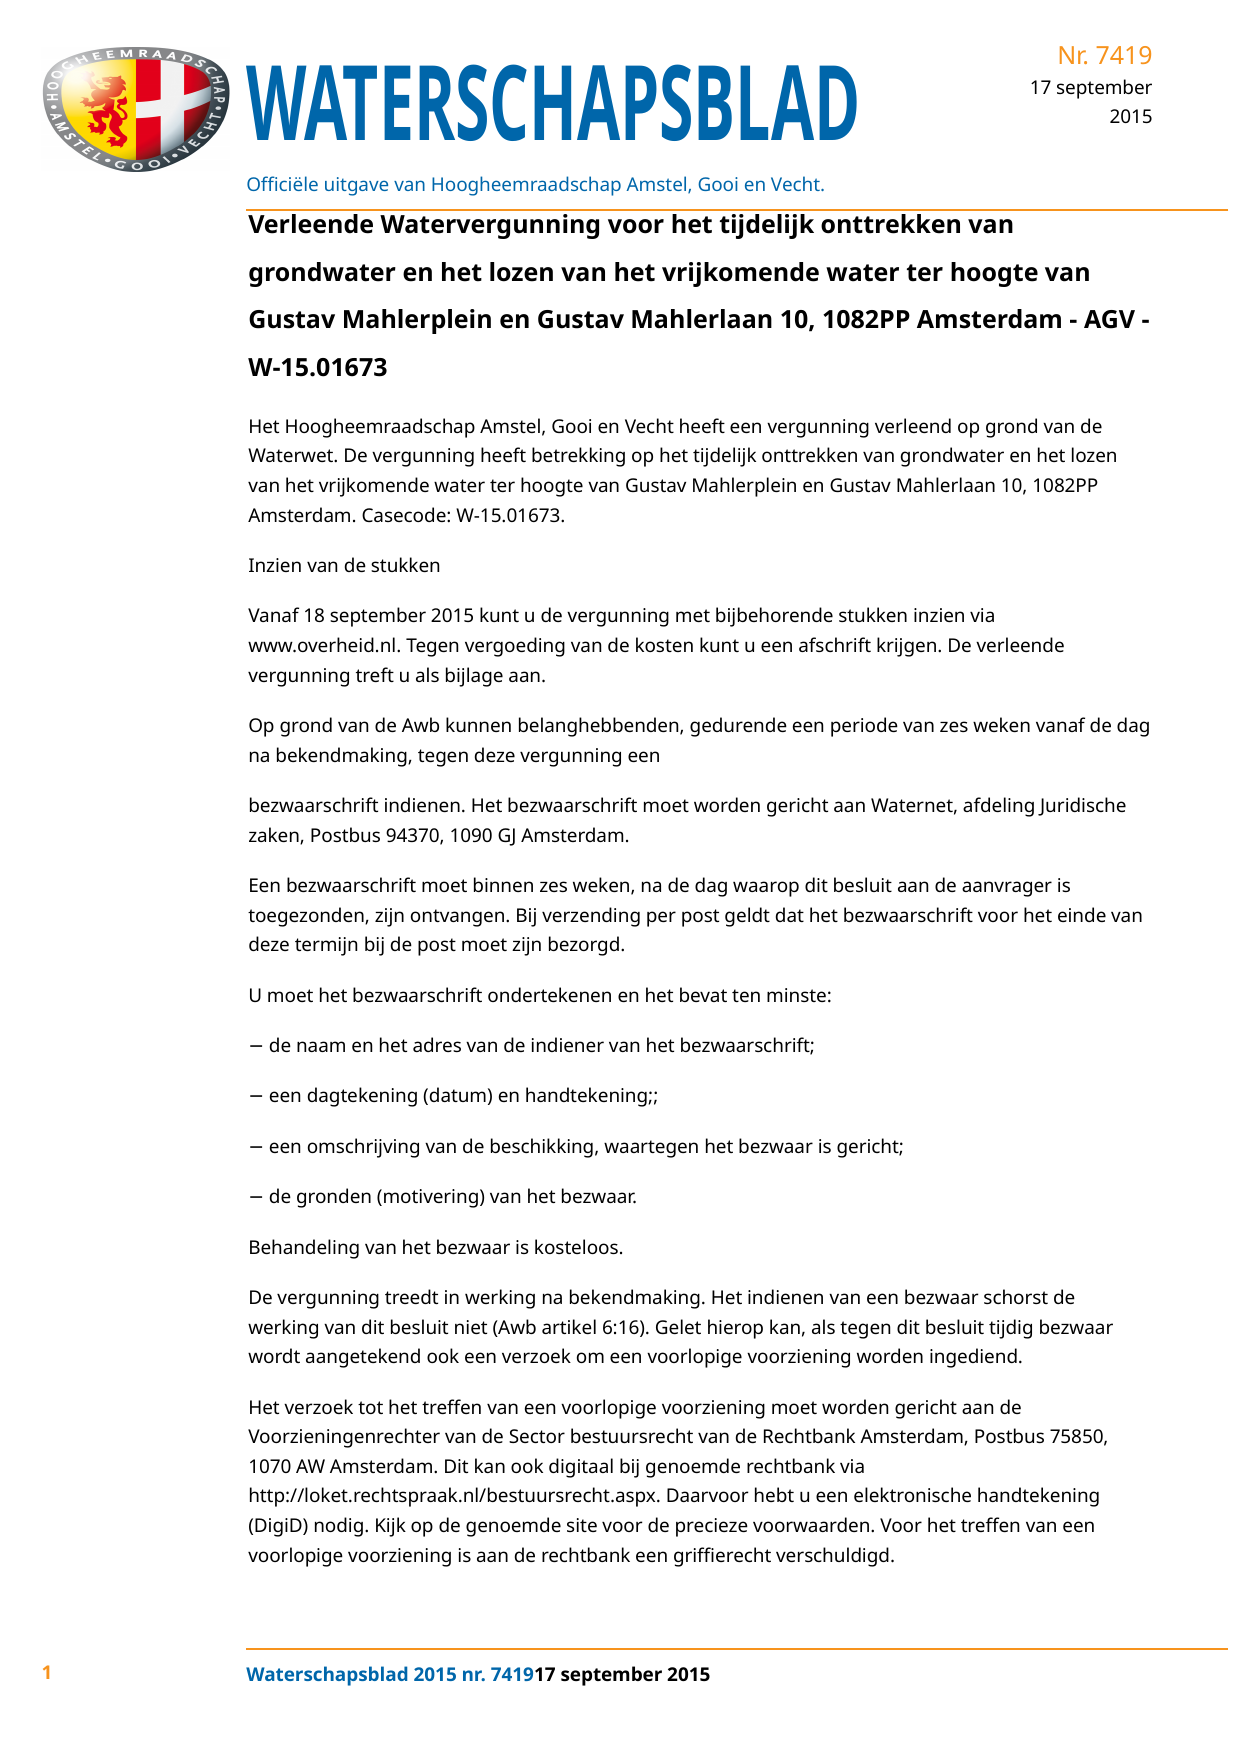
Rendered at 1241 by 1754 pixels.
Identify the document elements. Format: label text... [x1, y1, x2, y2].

text bezwaarschrift indienen. Het bezwaarschrift moet worden gericht aan Waternet, afdeling Juridische zaken, Postbus 94370, 1090 GJ Amsterdam. [248, 792, 1152, 848]
text Verleende Watervergunning voor het tijdelijk onttrekken van grondwater en het lozen van het vrijkomende water ter hoogte van Gustav Mahlerplein en Gustav Mahlerlaan 10, 1082PP Amsterdam - AGV - W-15.01673 [248, 211, 1152, 384]
text Een bezwaarschrift moet binnen zes weken, na de dag waarop dit besluit aan de aanvrager is toegezonden, zijn ontvangen. Bij verzending per post geldt dat het bezwaarschrift voor het einde van deze termijn bij de post moet zijn bezorgd. [248, 872, 1152, 957]
text De vergunning treedt in werking na bekendmaking. Het indienen van een bezwaar schorst de werking van dit besluit niet (Awb artikel 6:16). Gelet hierop kan, als tegen dit besluit tijdig bezwaar wordt aangetekend ook een verzoek om een voorlopige voorziening worden ingediend. [248, 1284, 1152, 1369]
picture [41, 47, 231, 172]
text Het Hoogheemraadschap Amstel, Gooi en Vecht heeft een vergunning verleend op grond van de Waterwet. De vergunning heeft betrekking op het tijdelijk onttrekken van grondwater en het lozen van het vrijkomende water ter hoogte van Gustav Mahlerplein en Gustav Mahlerlaan 10, 1082PP Amsterdam. Casecode: W-15.01673. [248, 413, 1152, 528]
text Vanaf 18 september 2015 kunt u de vergunning met bijbehorende stukken inzien via www.overheid.nl. Tegen vergoeding van de kosten kunt u een afschrift krijgen. De verleende vergunning treft u als bijlage aan. [248, 603, 1152, 688]
text − een omschrijving van de beschikking, waartegen het bezwaar is gericht; [248, 1133, 1152, 1159]
text Het verzoek tot het treffen van een voorlopige voorziening moet worden gericht aan de Voorzieningenrechter van de Sector bestuursrecht van de Rechtbank Amsterdam, Postbus 75850, 1070 AW Amsterdam. Dit kan ook digitaal bij genoemde rechtbank via http://loket.rechtspraak.nl/bestuursrecht.aspx. Daarvoor hebt u een elektronische handtekening (DigiD) nodig. Kijk op de genoemde site voor de precieze voorwaarden. Voor het treffen van een voorlopige voorziening is aan de rechtbank een griffierecht verschuldigd. [248, 1394, 1152, 1568]
text − de gronden (motivering) van het bezwaar. [248, 1183, 1152, 1209]
text − een dagtekening (datum) en handtekening;; [248, 1083, 1152, 1108]
text Behandeling van het bezwaar is kosteloos. [248, 1234, 1152, 1260]
text − de naam en het adres van de indiener van het bezwaarschrift; [248, 1032, 1152, 1058]
text U moet het bezwaarschrift ondertekenen en het bevat ten minste: [248, 982, 1152, 1008]
text Inzien van de stukken [248, 552, 1152, 578]
text Op grond van de Awb kunnen belanghebbenden, gedurende een periode van zes weken vanaf de dag na bekendmaking, tegen deze vergunning een [248, 712, 1152, 768]
